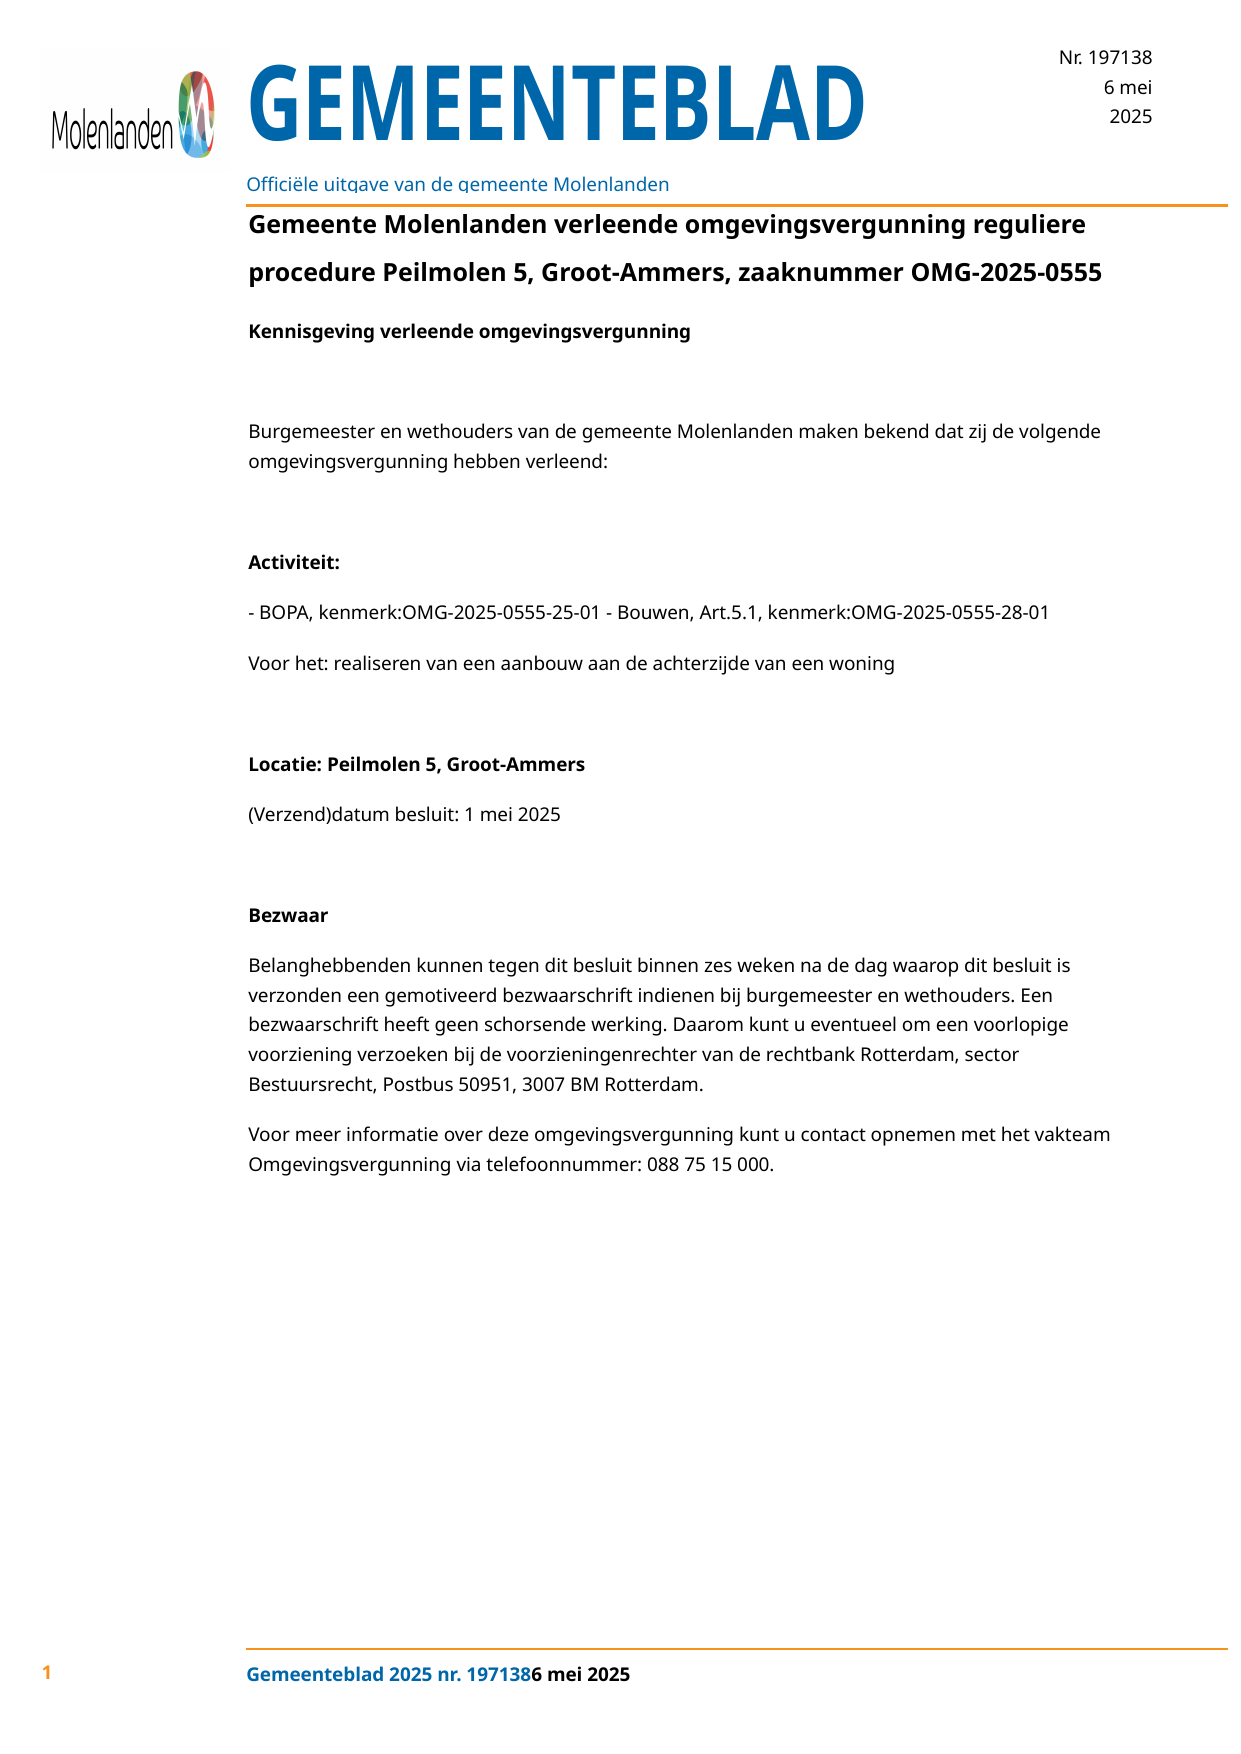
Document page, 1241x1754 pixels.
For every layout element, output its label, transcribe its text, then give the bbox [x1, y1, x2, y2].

text (Verzend)datum besluit: 1 mei 2025 [248, 801, 1152, 827]
text Burgemeester en wethouders van de gemeente Molenlanden maken bekend dat zij de volgende omgevingsvergunning hebben verleend: [248, 419, 1152, 474]
text Gemeente Molenlanden verleende omgevingsvergunning reguliere procedure Peilmolen 5, Groot-Ammers, zaaknummer OMG-2025-0555 [248, 207, 1152, 288]
text Belanghebbenden kunnen tegen dit besluit binnen zes weken na de dag waarop dit besluit is verzonden een gemotiveerd bezwaarschrift indienen bij burgemeester en wethouders. Een bezwaarschrift heeft geen schorsende werking. Daarom kunt u eventueel om een voorlopige voorziening verzoeken bij de voorzieningenrechter van de rechtbank Rotterdam, sector Bestuursrecht, Postbus 50951, 3007 BM Rotterdam. [248, 952, 1152, 1097]
text Voor het: realiseren van een aanbouw aan de achterzijde van een woning [248, 650, 1152, 676]
text Bezwaar [248, 902, 1152, 928]
picture [41, 47, 231, 172]
text - BOPA, kenmerk:OMG-2025-0555-25-01 - Bouwen, Art.5.1, kenmerk:OMG-2025-0555-28-01 [248, 599, 1152, 625]
text Activiteit: [248, 549, 1152, 575]
text Kennisgeving verleende omgevingsvergunning [248, 318, 1152, 344]
text Locatie: Peilmolen 5, Groot-Ammers [248, 751, 1152, 777]
text Voor meer informatie over deze omgevingsvergunning kunt u contact opnemen met het vakteam Omgevingsvergunning via telefoonnummer: 088 75 15 000. [248, 1121, 1152, 1177]
